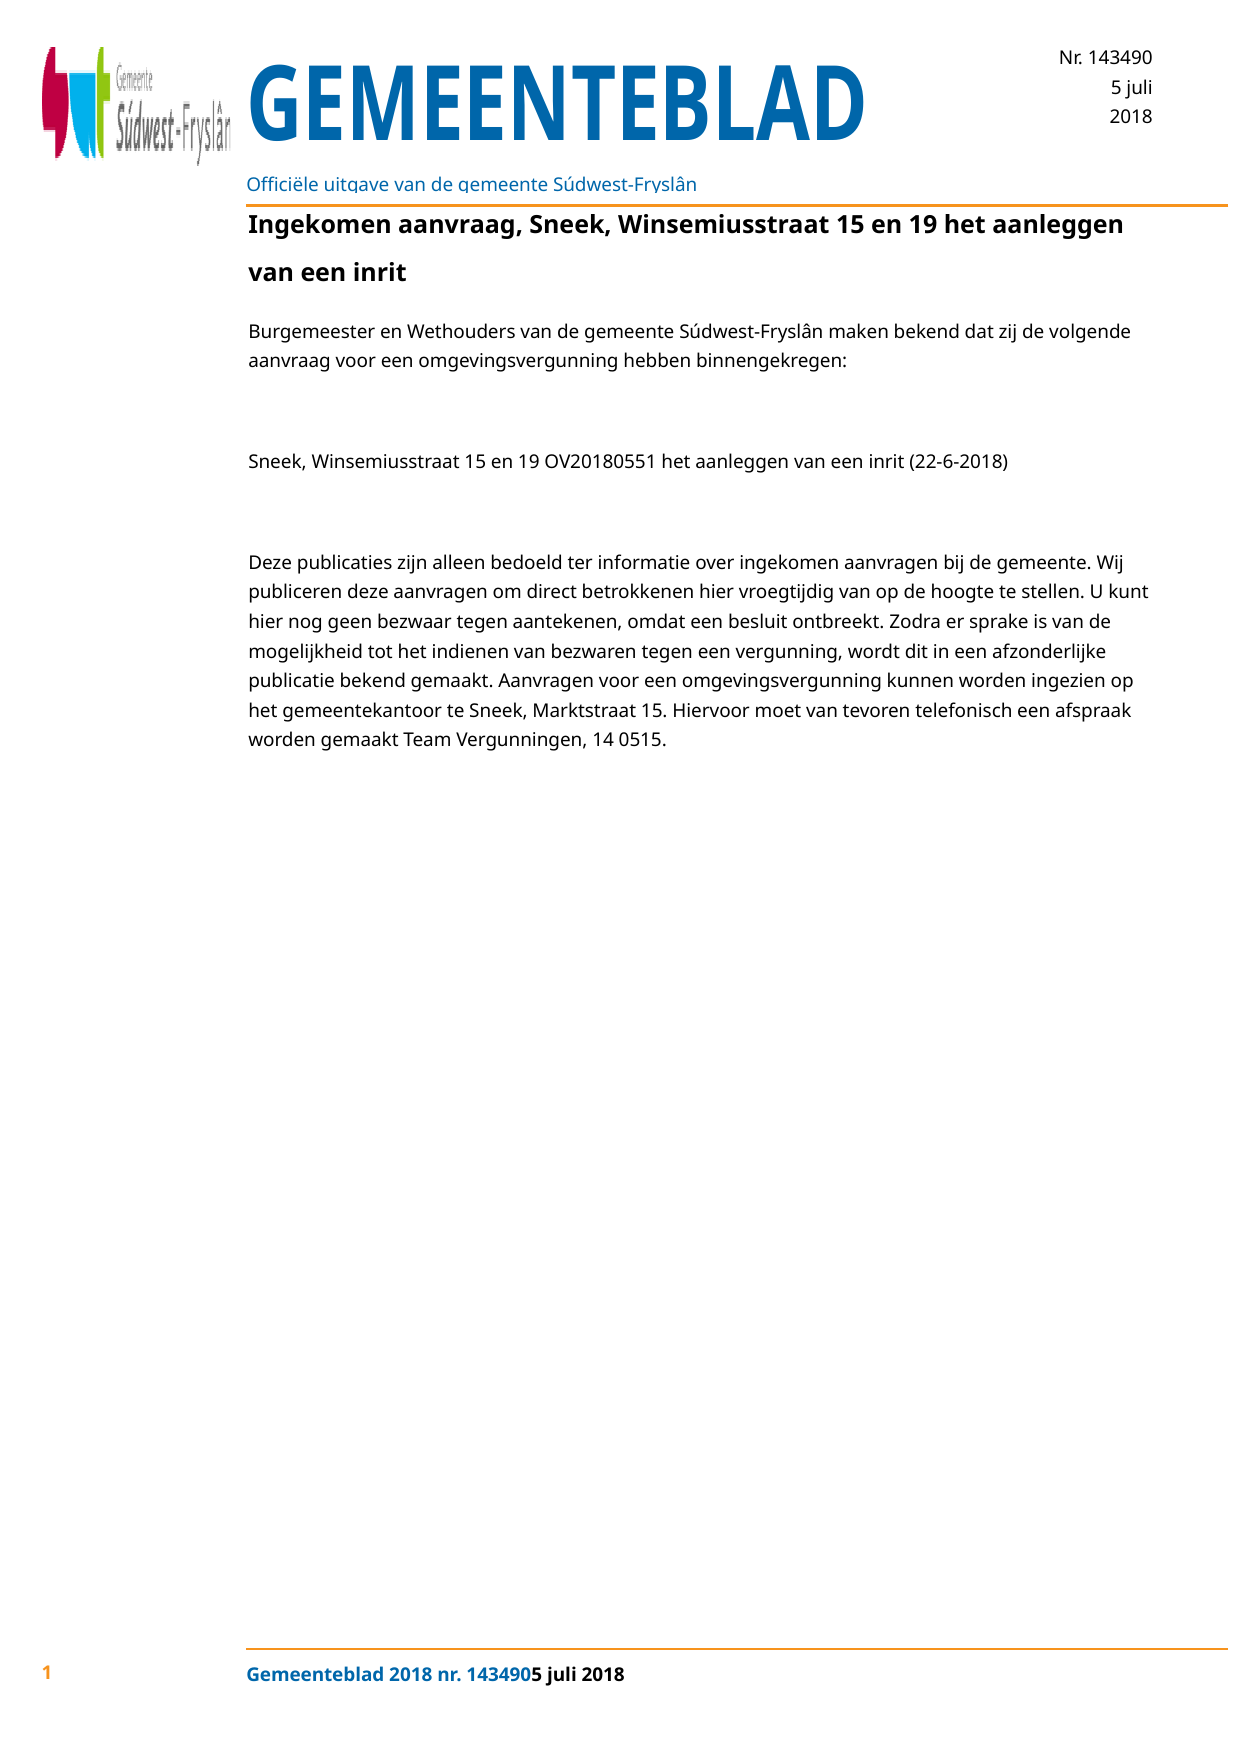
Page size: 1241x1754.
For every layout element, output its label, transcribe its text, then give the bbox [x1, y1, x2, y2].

text Deze publicaties zijn alleen bedoeld ter informatie over ingekomen aanvragen bij de gemeente. Wij publiceren deze aanvragen om direct betrokkenen hier vroegtijdig van op de hoogte te stellen. U kunt hier nog geen bezwaar tegen aantekenen, omdat een besluit ontbreekt. Zodra er sprake is van de mogelijkheid tot het indienen van bezwaren tegen een vergunning, wordt dit in een afzonderlijke publicatie bekend gemaakt. Aanvragen voor een omgevingsvergunning kunnen worden ingezien op het gemeentekantoor te Sneek, Marktstraat 15. Hiervoor moet van tevoren telefonisch een afspraak worden gemaakt Team Vergunningen, 14 0515. [248, 549, 1152, 752]
picture [41, 47, 231, 172]
text Ingekomen aanvraag, Sneek, Winsemiusstraat 15 en 19 het aanleggen van een inrit [248, 207, 1152, 288]
text Sneek, Winsemiusstraat 15 en 19 OV20180551 het aanleggen van een inrit (22-6-2018) [248, 448, 1152, 474]
text Burgemeester en Wethouders van de gemeente Súdwest-Fryslân maken bekend dat zij de volgende aanvraag voor een omgevingsvergunning hebben binnengekregen: [248, 318, 1152, 373]
